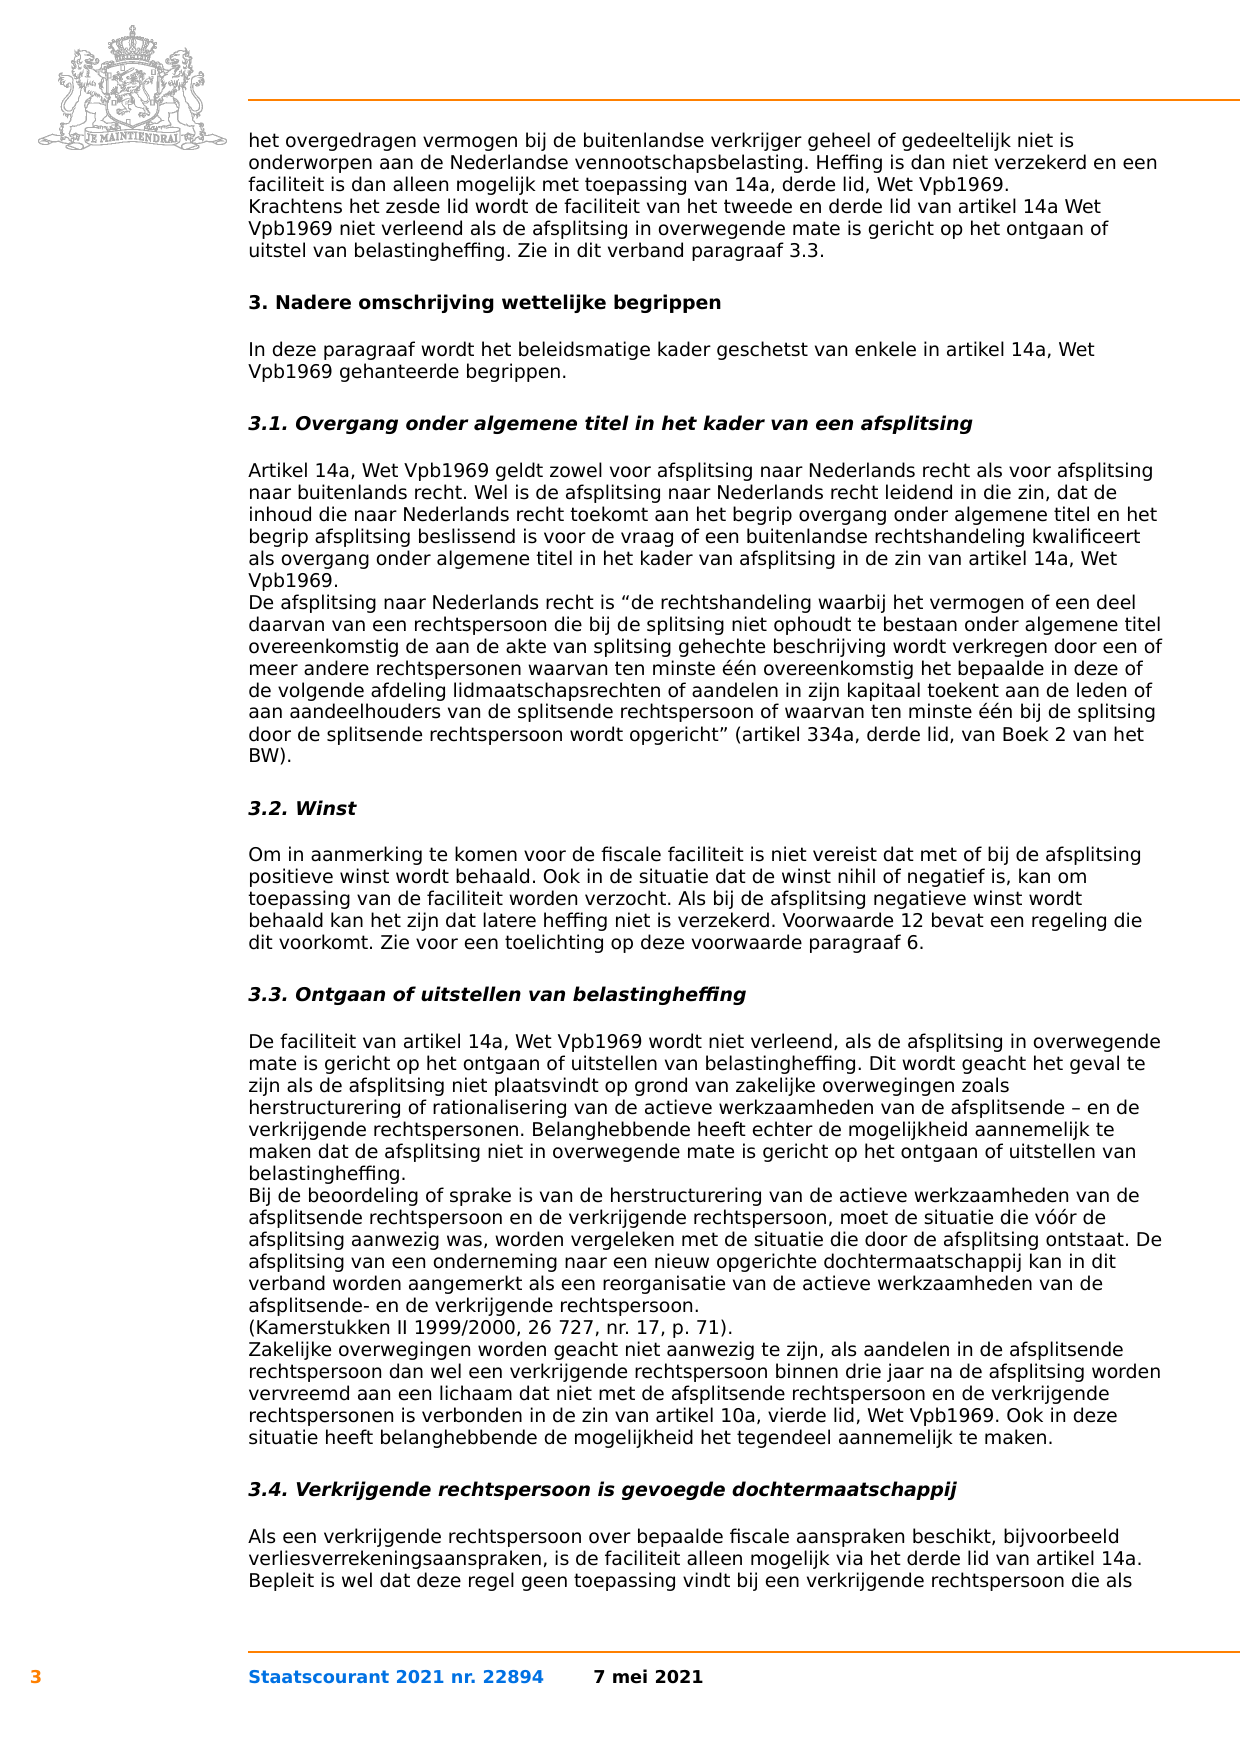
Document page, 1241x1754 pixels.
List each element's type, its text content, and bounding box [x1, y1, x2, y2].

text Bij de beoordeling of sprake is van de herstructurering van de actieve werkzaamheden van de afsplitsende rechtspersoon en de verkrijgende rechtspersoon, moet de situatie die vóór de afsplitsing aanwezig was, worden vergeleken met de situatie die door de afsplitsing ontstaat. De afsplitsing van een onderneming naar een nieuw opgerichte dochtermaatschappij kan in dit verband worden aangemerkt als een reorganisatie van de actieve werkzaamheden van de afsplitsende- en de verkrijgende rechtspersoon. [248, 1185, 1163, 1317]
subtitle 3.3. Ontgaan of uitstellen van belastingheffing [248, 984, 1163, 1006]
text In deze paragraaf wordt het beleidsmatige kader geschetst van enkele in artikel 14a, Wet Vpb1969 gehanteerde begrippen. [248, 339, 1163, 383]
subtitle 3.4. Verkrijgende rechtspersoon is gevoegde dochtermaatschappij [248, 1479, 1163, 1501]
text Als een verkrijgende rechtspersoon over bepaalde fiscale aanspraken beschikt, bijvoorbeeld verliesverrekeningsaanspraken, is de faciliteit alleen mogelijk via het derde lid van artikel 14a. Bepleit is wel dat deze regel geen toepassing vindt bij een verkrijgende rechtspersoon die als [248, 1526, 1163, 1592]
picture [38, 25, 227, 150]
subtitle 3. Nadere omschrijving wettelijke begrippen [248, 292, 1163, 314]
text Zakelijke overwegingen worden geacht niet aanwezig te zijn, als aandelen in de afsplitsende rechtspersoon dan wel een verkrijgende rechtspersoon binnen drie jaar na de afsplitsing worden vervreemd aan een lichaam dat niet met de afsplitsende rechtspersoon en de verkrijgende rechtspersonen is verbonden in de zin van artikel 10a, vierde lid, Wet Vpb1969. Ook in deze situatie heeft belanghebbende de mogelijkheid het tegendeel aannemelijk te maken. [248, 1339, 1163, 1449]
text Om in aanmerking te komen voor de fiscale faciliteit is niet vereist dat met of bij de afsplitsing positieve winst wordt behaald. Ook in de situatie dat de winst nihil of negatief is, kan om toepassing van de faciliteit worden verzocht. Als bij de afsplitsing negatieve winst wordt behaald kan het zijn dat latere heffing niet is verzekerd. Voorwaarde 12 bevat een regeling die dit voorkomt. Zie voor een toelichting op deze voorwaarde paragraaf 6. [248, 844, 1163, 954]
text De faciliteit van artikel 14a, Wet Vpb1969 wordt niet verleend, als de afsplitsing in overwegende mate is gericht op het ontgaan of uitstellen van belastingheffing. Dit wordt geacht het geval te zijn als de afsplitsing niet plaatsvindt op grond van zakelijke overwegingen zoals herstructurering of rationalisering van de actieve werkzaamheden van de afsplitsende – en de verkrijgende rechtspersonen. Belanghebbende heeft echter de mogelijkheid aannemelijk te maken dat de afsplitsing niet in overwegende mate is gericht op het ontgaan of uitstellen van belastingheffing. [248, 1031, 1163, 1185]
text (Kamerstukken II 1999/2000, 26 727, nr. 17, p. 71). [248, 1317, 1163, 1339]
text Krachtens het zesde lid wordt de faciliteit van het tweede en derde lid van artikel 14a Wet Vpb1969 niet verleend als de afsplitsing in overwegende mate is gericht op het ontgaan of uitstel van belastingheffing. Zie in dit verband paragraaf 3.3. [248, 196, 1163, 262]
subtitle 3.2. Winst [248, 797, 1163, 819]
text De afsplitsing naar Nederlands recht is “de rechtshandeling waarbij het vermogen of een deel daarvan van een rechtspersoon die bij de splitsing niet ophoudt te bestaan onder algemene titel overeenkomstig de aan de akte van splitsing gehechte beschrijving wordt verkregen door een of meer andere rechtspersonen waarvan ten minste één overeenkomstig het bepaalde in deze of de volgende afdeling lidmaatschapsrechten of aandelen in zijn kapitaal toekent aan de leden of aan aandeelhouders van de splitsende rechtspersoon of waarvan ten minste één bij de splitsing door de splitsende rechtspersoon wordt opgericht” (artikel 334a, derde lid, van Boek 2 van het BW). [248, 592, 1163, 767]
text Artikel 14a, Wet Vpb1969 geldt zowel voor afsplitsing naar Nederlands recht als voor afsplitsing naar buitenlands recht. Wel is de afsplitsing naar Nederlands recht leidend in die zin, dat de inhoud die naar Nederlands recht toekomt aan het begrip overgang onder algemene titel en het begrip afsplitsing beslissend is voor de vraag of een buitenlandse rechtshandeling kwalificeert als overgang onder algemene titel in het kader van afsplitsing in de zin van artikel 14a, Wet Vpb1969. [248, 460, 1163, 592]
text het overgedragen vermogen bij de buitenlandse verkrijger geheel of gedeeltelijk niet is onderworpen aan de Nederlandse vennootschapsbelasting. Heffing is dan niet verzekerd en een faciliteit is dan alleen mogelijk met toepassing van 14a, derde lid, Wet Vpb1969. [248, 130, 1163, 196]
subtitle 3.1. Overgang onder algemene titel in het kader van een afsplitsing [248, 413, 1163, 435]
